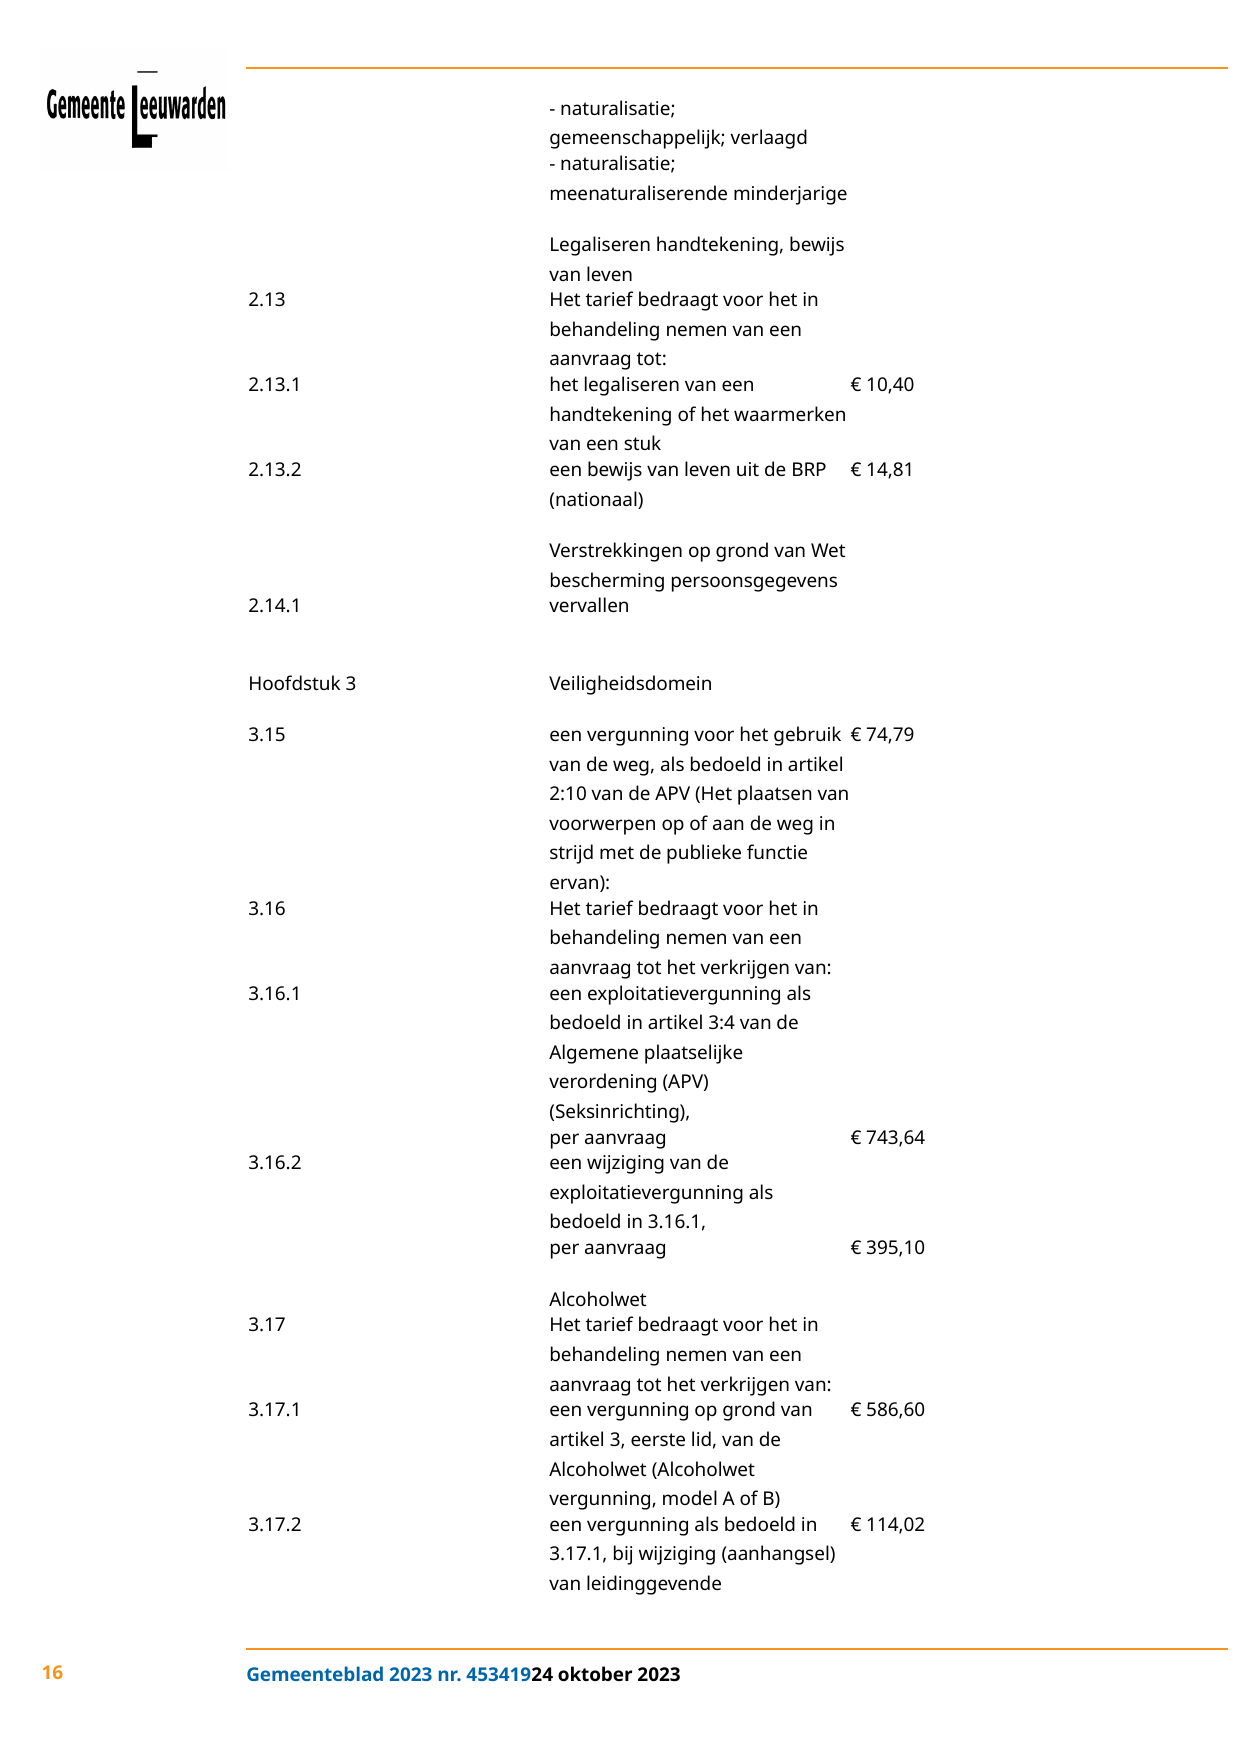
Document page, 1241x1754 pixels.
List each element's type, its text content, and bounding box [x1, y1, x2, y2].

table_cell 2.13 [248, 286, 549, 371]
table_cell [248, 537, 549, 593]
table_cell [248, 1235, 549, 1260]
table_cell [248, 512, 549, 537]
table_cell [850, 512, 1152, 537]
picture [41, 47, 231, 172]
table_cell Legaliseren handtekening, bewijs van leven [549, 231, 850, 286]
table_cell 3.16.2 [248, 1150, 549, 1234]
table_cell € 10,40 [850, 371, 1152, 456]
table_cell een bewijs van leven uit de BRP (nationaal) [549, 456, 850, 512]
table_cell € 586,60 [850, 1397, 1152, 1511]
table_cell [248, 231, 549, 286]
table_cell het legaliseren van een handtekening of het waarmerken van een stuk [549, 371, 850, 456]
table_cell - naturalisatie; gemeenschappelijk; verlaagd [549, 95, 850, 150]
table_cell [850, 670, 1152, 696]
table_cell een vergunning op grond van artikel 3, eerste lid, van de Alcoholwet (Alcoholwet vergunning, model A of B) [549, 1397, 850, 1511]
table_cell € 14,81 [850, 456, 1152, 512]
table_cell [850, 150, 1152, 205]
table_cell vervallen [549, 593, 850, 618]
table_cell [850, 537, 1152, 593]
table_cell 3.16 [248, 895, 549, 980]
table_cell € 395,10 [850, 1235, 1152, 1260]
table_cell - naturalisatie; meenaturaliserende minderjarige [549, 150, 850, 205]
table_cell [248, 205, 549, 231]
table_cell [850, 286, 1152, 371]
table_cell [549, 205, 850, 231]
table_cell [850, 895, 1152, 980]
table_cell Verstrekkingen op grond van Wet bescherming persoonsgegevens [549, 537, 850, 593]
table_cell [850, 1150, 1152, 1234]
table_cell een wijziging van de exploitatievergunning als bedoeld in 3.16.1, [549, 1150, 850, 1234]
table_cell [248, 1286, 549, 1312]
table_cell [248, 150, 549, 205]
table_cell Veiligheidsdomein [549, 670, 850, 696]
table_cell [549, 644, 850, 670]
table_cell 3.16.1 [248, 980, 549, 1124]
table_cell [850, 205, 1152, 231]
table_cell 3.17.1 [248, 1397, 549, 1511]
table_cell Hoofdstuk 3 [248, 670, 549, 696]
table_cell 2.14.1 [248, 593, 549, 618]
table_cell [850, 618, 1152, 644]
table_cell [850, 593, 1152, 618]
table_cell 2.13.2 [248, 456, 549, 512]
table_cell [850, 696, 1152, 721]
table_cell [850, 644, 1152, 670]
table_cell [248, 696, 549, 721]
table_cell [248, 644, 549, 670]
table_cell per aanvraag [549, 1124, 850, 1149]
table_cell een vergunning als bedoeld in 3.17.1, bij wijziging (aanhangsel) van leidinggevende [549, 1511, 850, 1596]
table_cell een vergunning voor het gebruik van de weg, als bedoeld in artikel 2:10 van de APV (Het plaatsen van voorwerpen op of aan de weg in strijd met de publieke functie ervan): [549, 721, 850, 895]
table_cell 2.13.1 [248, 371, 549, 456]
table_cell [248, 1260, 549, 1286]
table_cell [248, 95, 549, 150]
table_cell [850, 231, 1152, 286]
table_cell 3.15 [248, 721, 549, 895]
table_cell [248, 618, 549, 644]
table_cell [549, 618, 850, 644]
table_cell [549, 696, 850, 721]
table_cell € 114,02 [850, 1511, 1152, 1596]
table_cell een exploitatievergunning als bedoeld in artikel 3:4 van de Algemene plaatselijke verordening (APV) (Seksinrichting), [549, 980, 850, 1124]
table_cell [850, 95, 1152, 150]
table_cell [850, 1312, 1152, 1397]
table_cell Het tarief bedraagt voor het in behandeling nemen van een aanvraag tot: [549, 286, 850, 371]
table_cell [248, 1124, 549, 1149]
table_cell € 743,64 [850, 1124, 1152, 1149]
table_cell 3.17.2 [248, 1511, 549, 1596]
table_cell [549, 512, 850, 537]
table_cell 3.17 [248, 1312, 549, 1397]
table_cell [850, 1286, 1152, 1312]
table_cell € 74,79 [850, 721, 1152, 895]
table_cell Het tarief bedraagt voor het in behandeling nemen van een aanvraag tot het verkrijgen van: [549, 895, 850, 980]
table_cell [850, 1260, 1152, 1286]
table_cell [549, 1260, 850, 1286]
table_cell Het tarief bedraagt voor het in behandeling nemen van een aanvraag tot het verkrijgen van: [549, 1312, 850, 1397]
table_cell per aanvraag [549, 1235, 850, 1260]
table_cell [850, 980, 1152, 1124]
table_cell Alcoholwet [549, 1286, 850, 1312]
